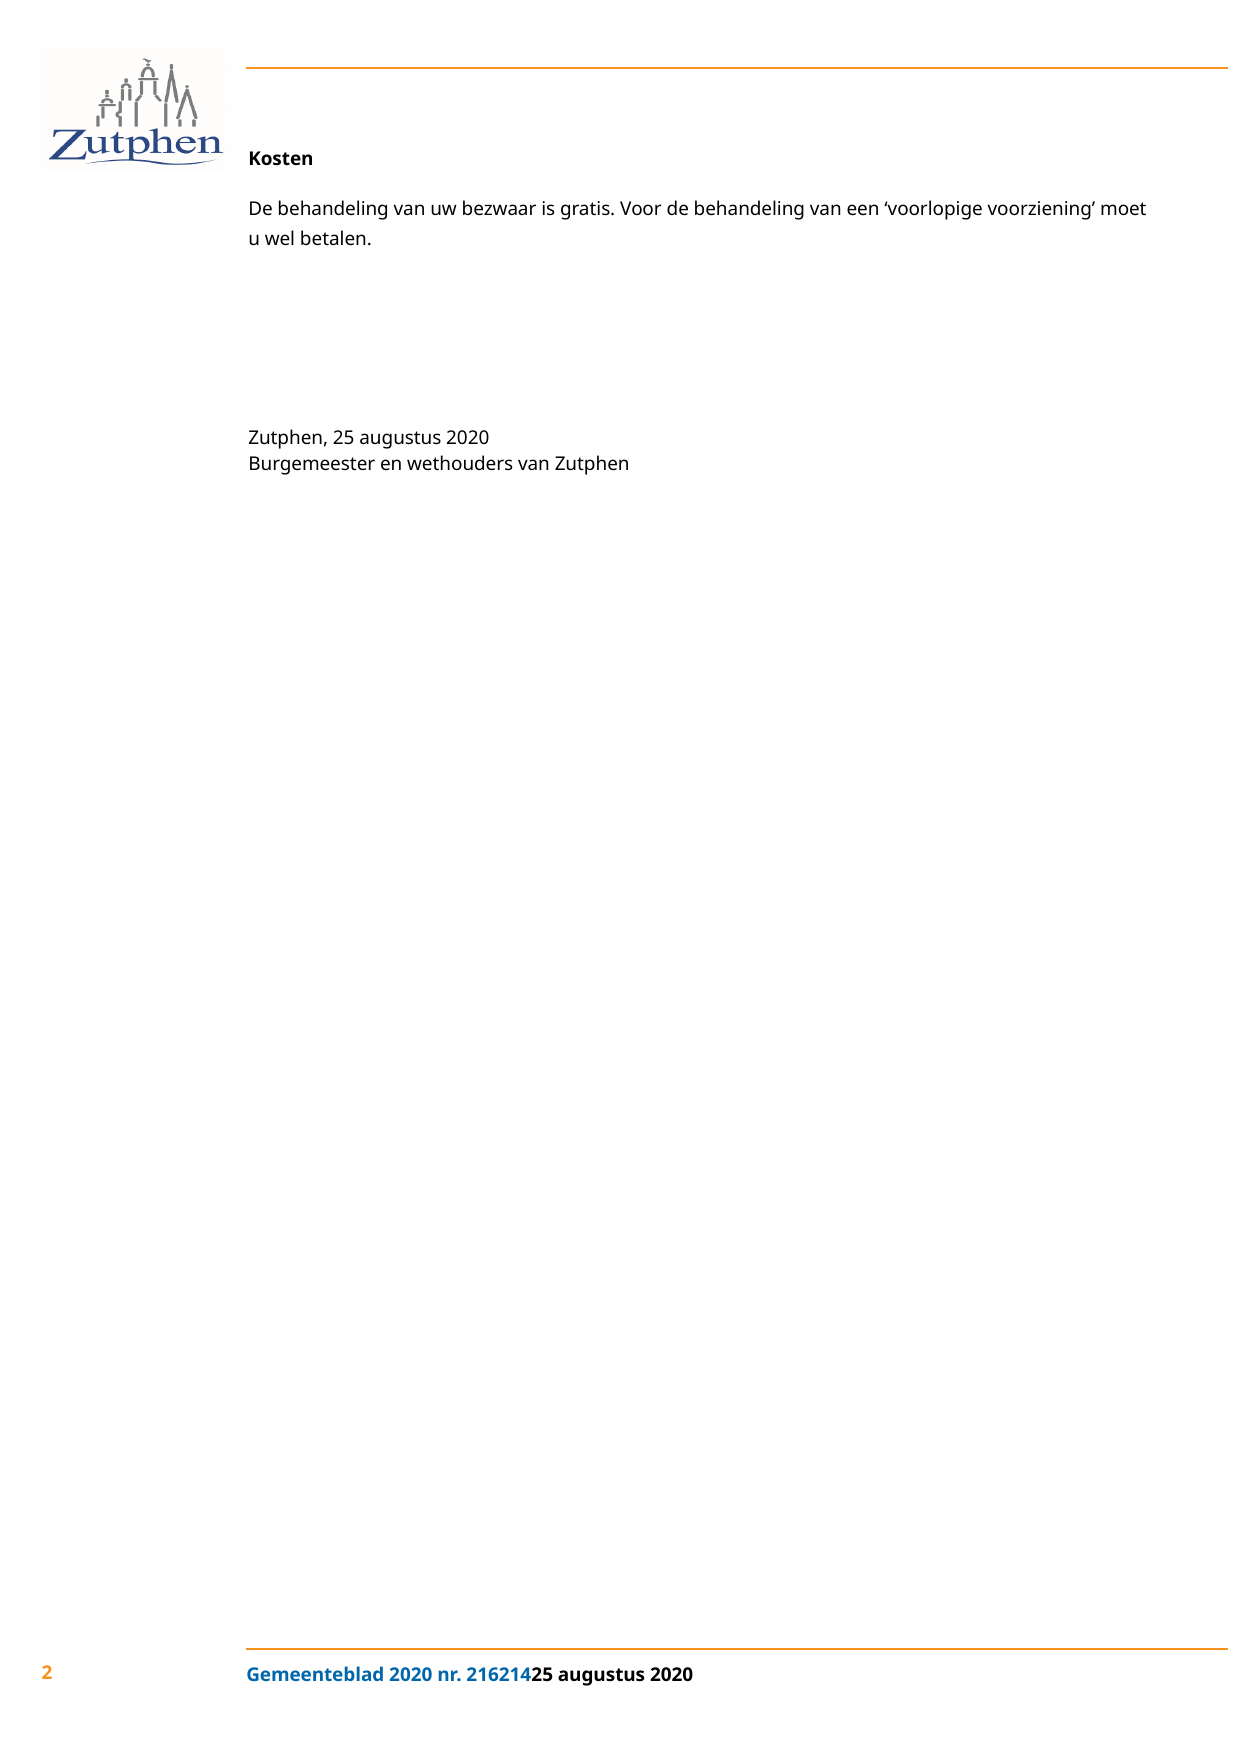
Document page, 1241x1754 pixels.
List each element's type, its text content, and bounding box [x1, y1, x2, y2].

text Zutphen, 25 augustus 2020 [248, 424, 1152, 450]
text Kosten [248, 145, 1152, 171]
picture [41, 47, 231, 172]
text Burgemeester en wethouders van Zutphen [248, 450, 1152, 476]
text De behandeling van uw bezwaar is gratis. Voor de behandeling van een ‘voorlopige voorziening’ moet u wel betalen. [248, 196, 1152, 251]
